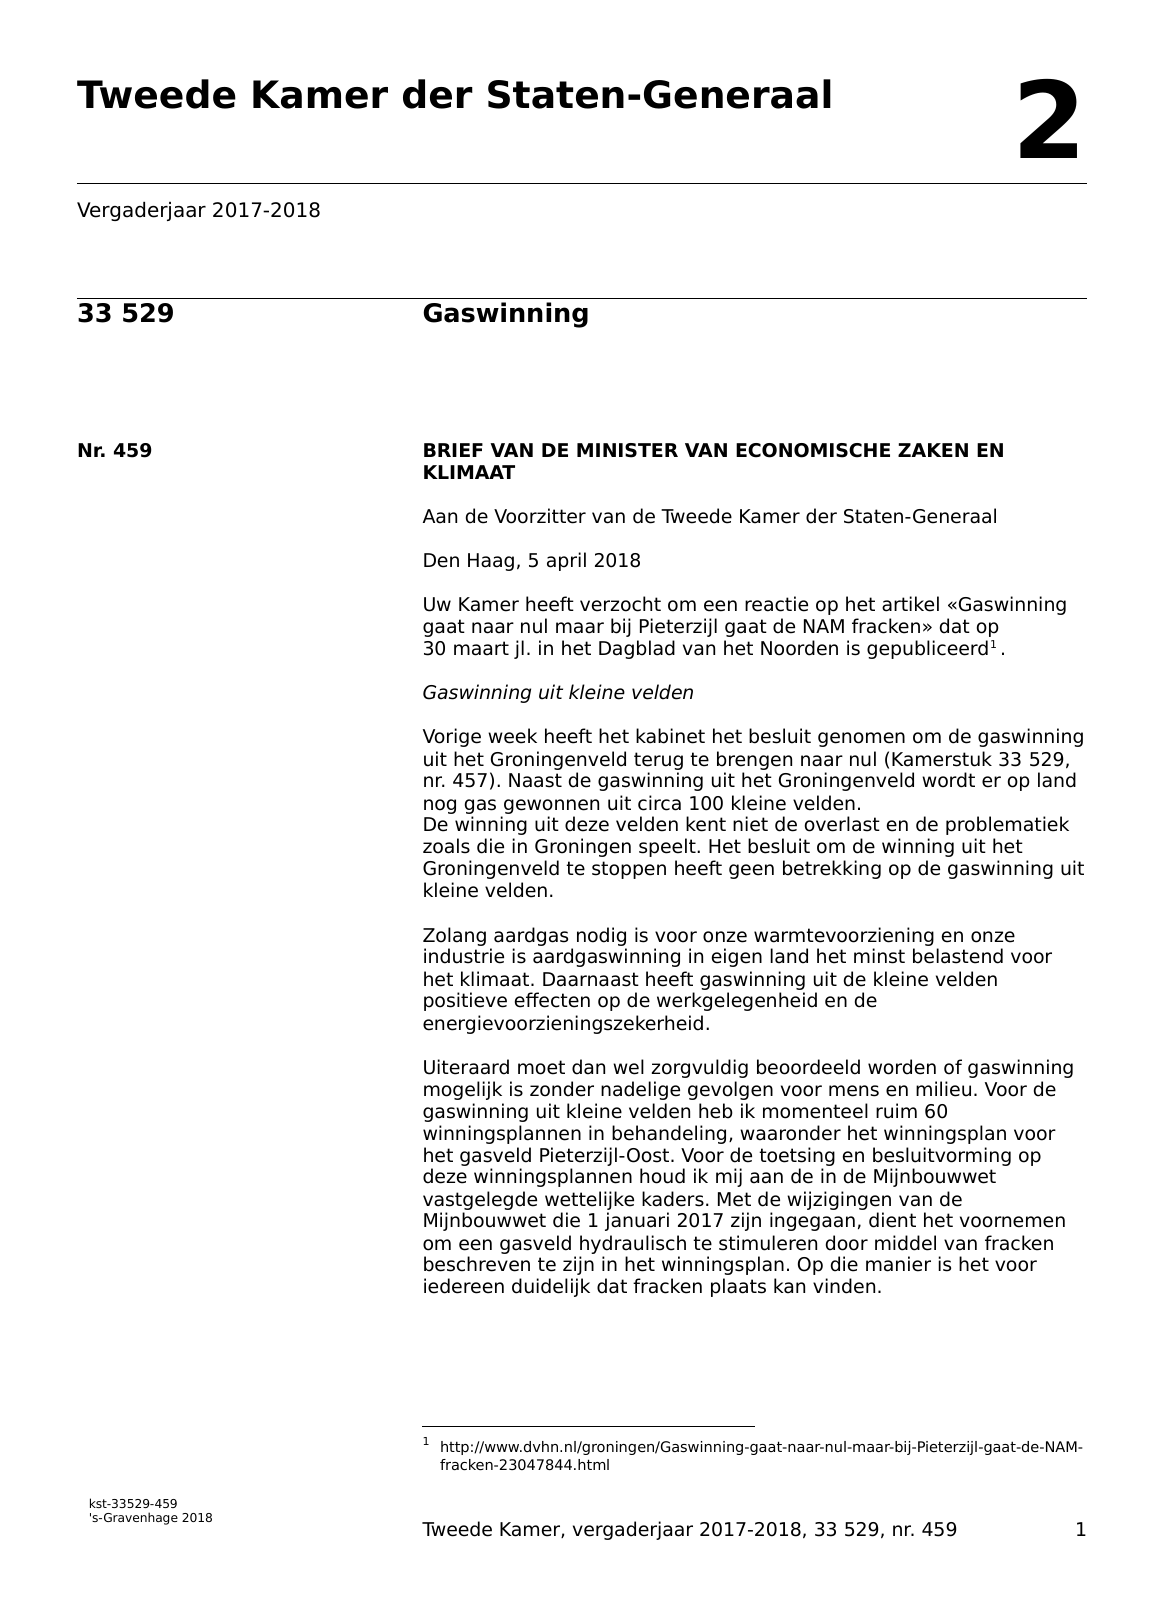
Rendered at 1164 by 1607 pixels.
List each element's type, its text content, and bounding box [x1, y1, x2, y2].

subtitle Nr. 459 BRIEF VAN DE MINISTER VAN ECONOMISCHE ZAKEN EN KLIMAAT [77, 440, 1087, 484]
text De winning uit deze velden kent niet de overlast en de problematiek zoals die in Groningen speelt. Het besluit om de winning uit het Groningenveld te stoppen heeft geen betrekking op de gaswinning uit kleine velden. [422, 814, 1087, 902]
text Zolang aardgas nodig is voor onze warmtevoorziening en onze industrie is aardgaswinning in eigen land het minst belastend voor het klimaat. Daarnaast heeft gaswinning uit de kleine velden positieve effecten op de werkgelegenheid en de energievoorzieningszekerheid. [422, 924, 1087, 1034]
text Aan de Voorzitter van de Tweede Kamer der Staten-Generaal [422, 506, 1087, 528]
text Vorige week heeft het kabinet het besluit genomen om de gaswinning uit het Groningenveld terug te brengen naar nul (Kamerstuk 33 529, nr. 457). Naast de gaswinning uit het Groningenveld wordt er op land nog gas gewonnen uit circa 100 kleine velden. [422, 726, 1087, 814]
text 's-Gravenhage 2018 [88, 1511, 323, 1525]
table_cell Vergaderjaar 2017-2018 [77, 184, 1087, 298]
text Den Haag, 5 april 2018 [422, 550, 1087, 572]
table_header 2 [886, 59, 1087, 183]
text http://www.dvhn.nl/groningen/Gaswinning-gaat-naar-nul-maar-bij-Pieterzijl-gaat-de-NAM-fracken-23047844.html [422, 1435, 1087, 1474]
text Uw Kamer heeft verzocht om een reactie op het artikel «Gaswinning gaat naar nul maar bij Pieterzijl gaat de NAM fracken» dat op 30 maart jl. in het Dagblad van het Noorden is gepubliceerd. [422, 594, 1087, 660]
subtitle 33 529 Gaswinning [77, 299, 1087, 329]
table_header Tweede Kamer der Staten-Generaal [77, 59, 886, 183]
text Uiteraard moet dan wel zorgvuldig beoordeeld worden of gaswinning mogelijk is zonder nadelige gevolgen voor mens en milieu. Voor de gaswinning uit kleine velden heb ik momenteel ruim 60 winningsplannen in behandeling, waaronder het winningsplan voor het gasveld Pieterzijl-Oost. Voor de toetsing en besluitvorming op deze winningsplannen houd ik mij aan de in de Mijnbouwwet vastgelegde wettelijke kaders. Met de wijzigingen van de Mijnbouwwet die 1 januari 2017 zijn ingegaan, dient het voornemen om een gasveld hydraulisch te stimuleren door middel van fracken beschreven te zijn in het winningsplan. Op die manier is het voor iedereen duidelijk dat fracken plaats kan vinden. [422, 1057, 1087, 1298]
text kst-33529-459 [88, 1497, 323, 1511]
subtitle Gaswinning uit kleine velden [422, 682, 1087, 704]
